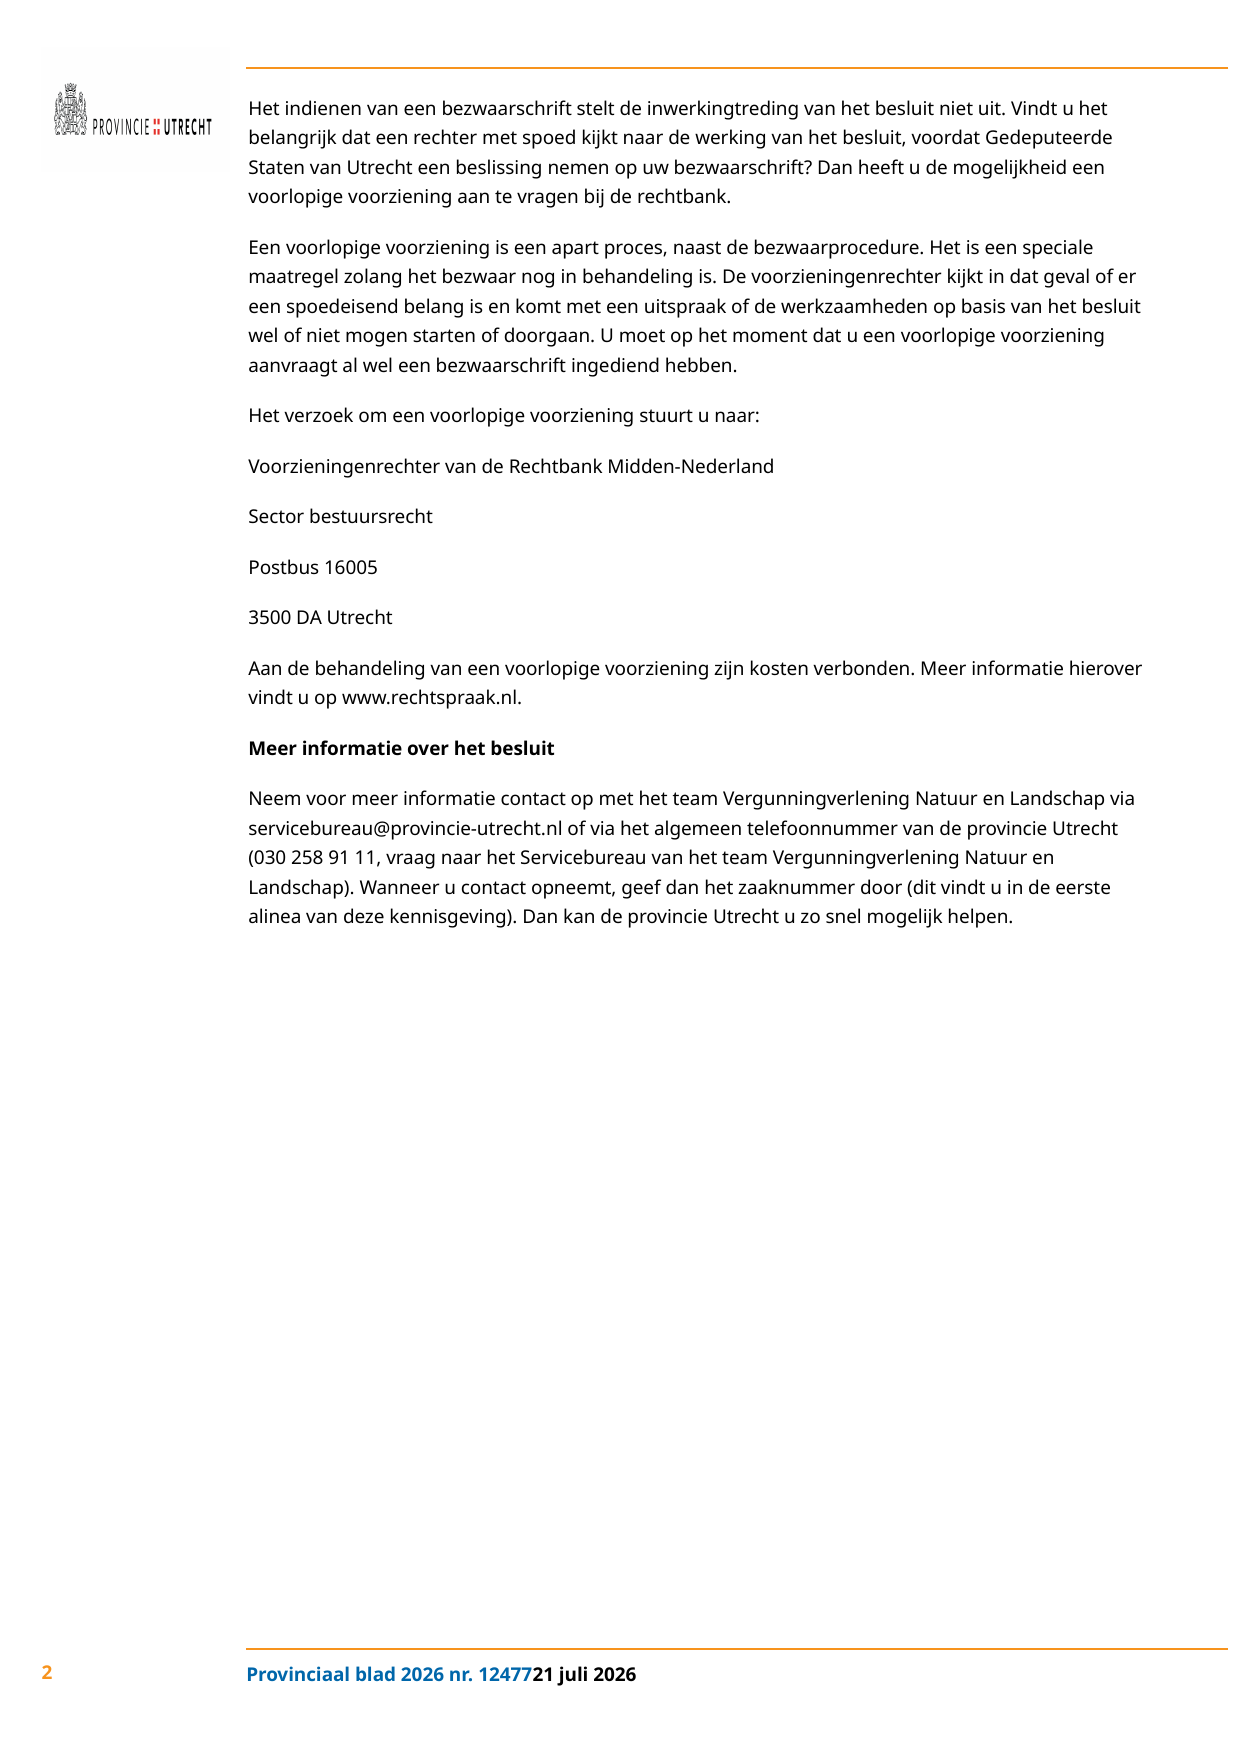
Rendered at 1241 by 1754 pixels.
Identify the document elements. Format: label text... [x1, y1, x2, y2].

text Het verzoek om een voorlopige voorziening stuurt u naar: [248, 403, 1152, 428]
text Het indienen van een bezwaarschrift stelt de inwerkingtreding van het besluit niet uit. Vindt u het belangrijk dat een rechter met spoed kijkt naar de werking van het besluit, voordat Gedeputeerde Staten van Utrecht een beslissing nemen op uw bezwaarschrift? Dan heeft u de mogelijkheid een voorlopige voorziening aan te vragen bij de rechtbank. [248, 95, 1152, 209]
text 3500 DA Utrecht [248, 604, 1152, 630]
text Een voorlopige voorziening is een apart proces, naast de bezwaarprocedure. Het is een speciale maatregel zolang het bezwaar nog in behandeling is. De voorzieningenrechter kijkt in dat geval of er een spoedeisend belang is en komt met een uitspraak of de werkzaamheden op basis van het besluit wel of niet mogen starten of doorgaan. U moet op het moment dat u een voorlopige voorziening aanvraagt al wel een bezwaarschrift ingediend hebben. [248, 234, 1152, 378]
picture [41, 47, 231, 172]
text Meer informatie over het besluit [248, 735, 1152, 761]
text Postbus 16005 [248, 554, 1152, 580]
text Neem voor meer informatie contact op met het team Vergunningverlening Natuur en Landschap via servicebureau@provincie-utrecht.nl of via het algemeen telefoonnummer van de provincie Utrecht (030 258 91 11, vraag naar het Servicebureau van het team Vergunningverlening Natuur en Landschap). Wanneer u contact opneemt, geef dan het zaaknummer door (dit vindt u in de eerste alinea van deze kennisgeving). Dan kan de provincie Utrecht u zo snel mogelijk helpen. [248, 785, 1152, 929]
text Aan de behandeling van een voorlopige voorziening zijn kosten verbonden. Meer informatie hierover vindt u op www.rechtspraak.nl. [248, 655, 1152, 710]
text Voorzieningenrechter van de Rechtbank Midden-Nederland [248, 453, 1152, 479]
text Sector bestuursrecht [248, 503, 1152, 529]
